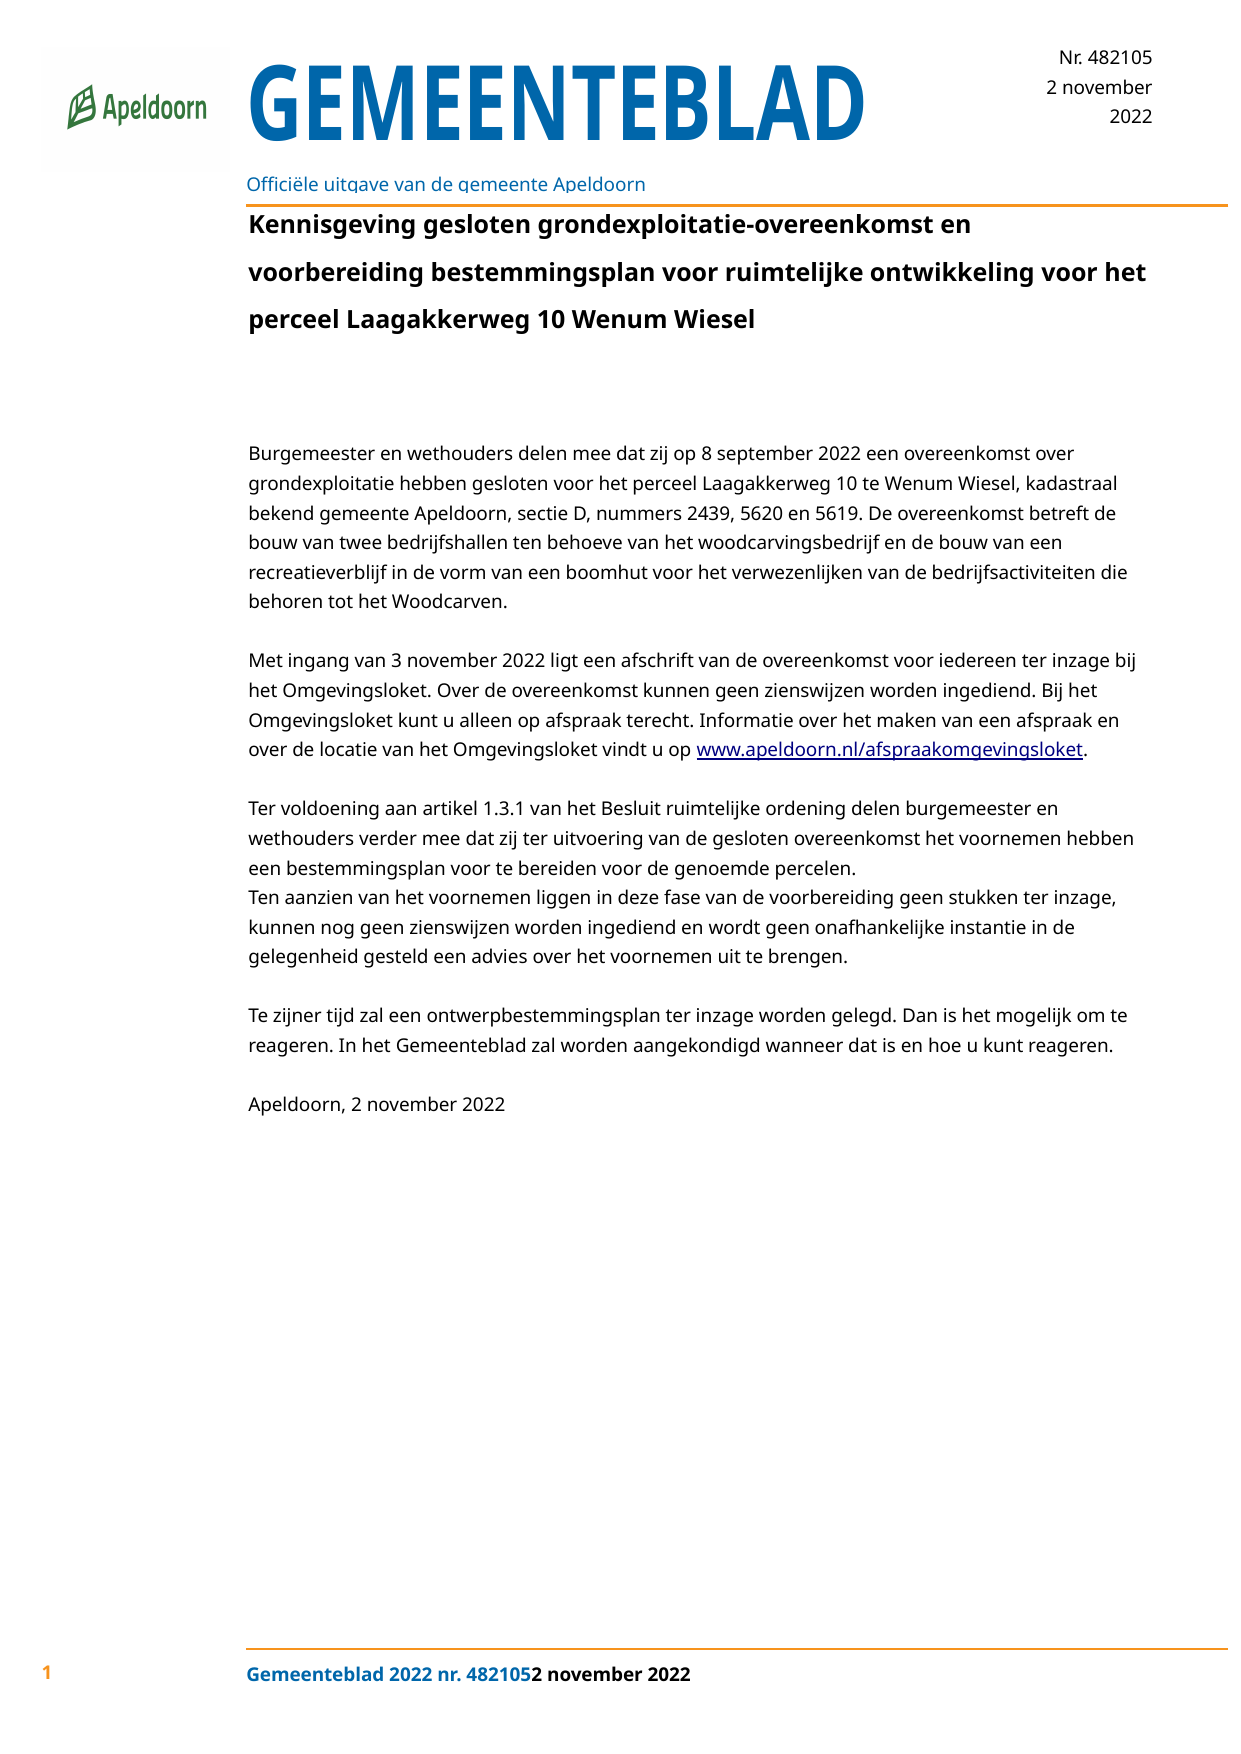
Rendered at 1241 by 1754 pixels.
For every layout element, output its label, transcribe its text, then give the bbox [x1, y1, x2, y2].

text Ten aanzien van het voornemen liggen in deze fase van de voorbereiding geen stukken ter inzage, kunnen nog geen zienswijzen worden ingediend en wordt geen onafhankelijke instantie in de gelegenheid gesteld een advies over het voornemen uit te brengen. [248, 884, 1152, 969]
text Met ingang van 3 november 2022 ligt een afschrift van de overeenkomst voor iedereen ter inzage bij het Omgevingsloket. Over de overeenkomst kunnen geen zienswijzen worden ingediend. Bij het Omgevingsloket kunt u alleen op afspraak terecht. Informatie over het maken van een afspraak en over de locatie van het Omgevingsloket vindt u op www.apeldoorn.nl/afspraakomgevingsloket. [248, 648, 1152, 762]
picture [41, 47, 231, 172]
text Ter voldoening aan artikel 1.3.1 van het Besluit ruimtelijke ordening delen burgemeester en wethouders verder mee dat zij ter uitvoering van de gesloten overeenkomst het voornemen hebben een bestemmingsplan voor te bereiden voor de genoemde percelen. [248, 796, 1152, 880]
text Te zijner tijd zal een ontwerpbestemmingsplan ter inzage worden gelegd. Dan is het mogelijk om te reageren. In het Gemeenteblad zal worden aangekondigd wanneer dat is en hoe u kunt reageren. [248, 1003, 1152, 1058]
text Apeldoorn, 2 november 2022 [248, 1091, 1152, 1117]
text Kennisgeving gesloten grondexploitatie-overeenkomst en voorbereiding bestemmingsplan voor ruimtelijke ontwikkeling voor het perceel Laagakkerweg 10 Wenum Wiesel [248, 207, 1152, 336]
text Burgemeester en wethouders delen mee dat zij op 8 september 2022 een overeenkomst over grondexploitatie hebben gesloten voor het perceel Laagakkerweg 10 te Wenum Wiesel, kadastraal bekend gemeente Apeldoorn, sectie D, nummers 2439, 5620 en 5619. De overeenkomst betreft de bouw van twee bedrijfshallen ten behoeve van het woodcarvingsbedrijf en de bouw van een recreatieverblijf in de vorm van een boomhut voor het verwezenlijken van de bedrijfsactiviteiten die behoren tot het Woodcarven. [248, 441, 1152, 614]
